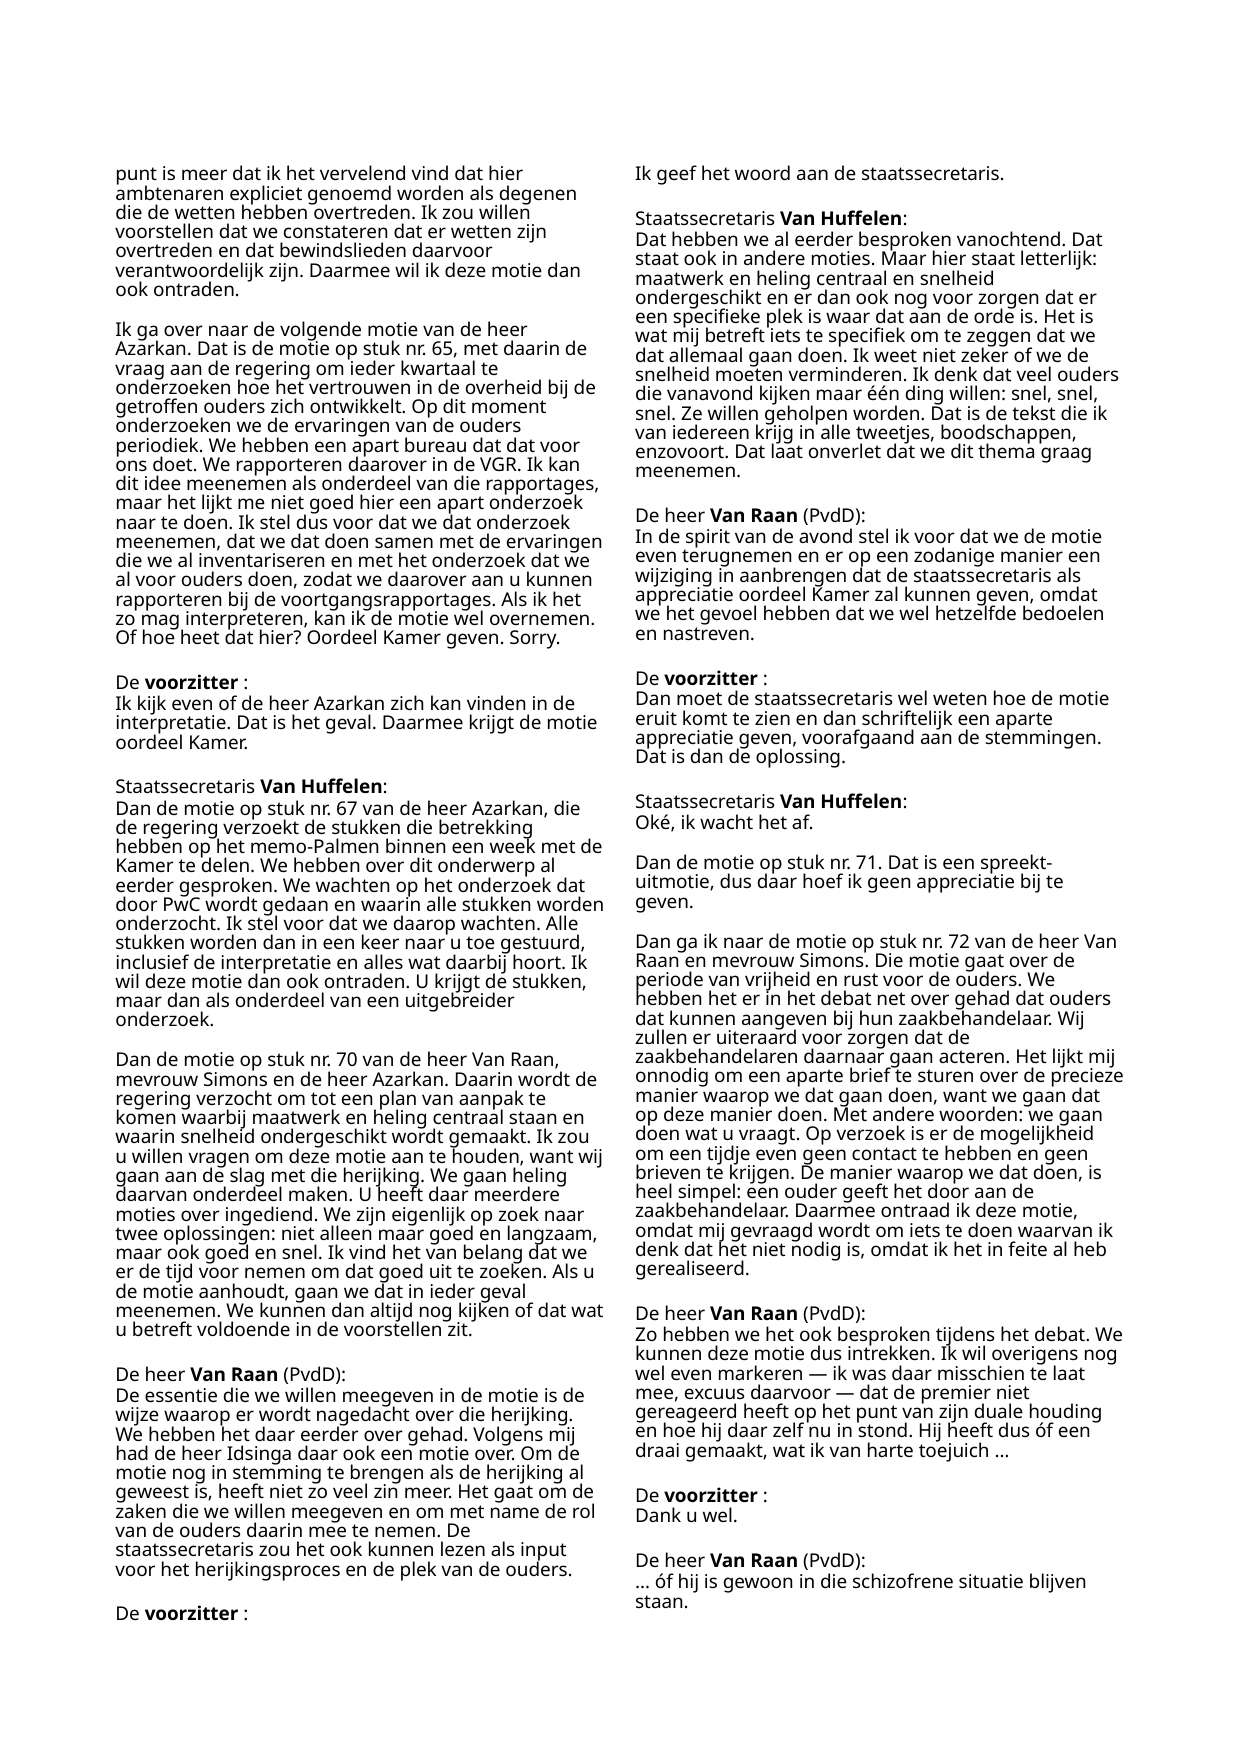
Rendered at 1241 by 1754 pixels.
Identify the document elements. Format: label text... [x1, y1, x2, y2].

text Dank u wel. [635, 1507, 1125, 1527]
text De voorzitter : [115, 1601, 605, 1626]
text Zo hebben we het ook besproken tijdens het debat. We kunnen deze motie dus intrekken. Ik wil overigens nog wel even markeren — ik was daar misschien te laat mee, excuus daarvoor — dat de premier niet gereageerd heeft op het punt van zijn duale houding en hoe hij daar zelf nu in stond. Hij heeft dus óf een draai gemaakt, wat ik van harte toejuich … [635, 1326, 1125, 1461]
text … óf hij is gewoon in die schizofrene situatie blijven staan. [635, 1573, 1125, 1612]
text Staatssecretaris Van Huffelen: [635, 788, 1125, 814]
text Ik ga over naar de volgende motie van de heer Azarkan. Dat is de motie op stuk nr. 65, met daarin de vraag aan de regering om ieder kwartaal te onderzoeken hoe het vertrouwen in de overheid bij de getroffen ouders zich ontwikkelt. Op dit moment onderzoeken we de ervaringen van de ouders periodiek. We hebben een apart bureau dat dat voor ons doet. We rapporteren daarover in de VGR. Ik kan dit idee meenemen als onderdeel van die rapportages, maar het lijkt me niet goed hier een apart onderzoek naar te doen. Ik stel dus voor dat we dat onderzoek meenemen, dat we dat doen samen met de ervaringen die we al inventariseren en met het onderzoek dat we al voor ouders doen, zodat we daarover aan u kunnen rapporteren bij de voortgangsrapportages. Als ik het zo mag interpreteren, kan ik de motie wel overnemen. Of hoe heet dat hier? Oordeel Kamer geven. Sorry. [115, 321, 605, 648]
text De voorzitter : [115, 669, 605, 695]
text De essentie die we willen meegeven in de motie is de wijze waarop er wordt nagedacht over die herijking. We hebben het daar eerder over gehad. Volgens mij had de heer Idsinga daar ook een motie over. Om de motie nog in stemming te brengen als de herijking al geweest is, heeft niet zo veel zin meer. Het gaat om de zaken die we willen meegeven en om met name de rol van de ouders daarin mee te nemen. De staatssecretaris zou het ook kunnen lezen als input voor het herijkingsproces en de plek van de ouders. [115, 1387, 605, 1580]
text Dat hebben we al eerder besproken vanochtend. Dat staat ook in andere moties. Maar hier staat letterlijk: maatwerk en heling centraal en snelheid ondergeschikt en er dan ook nog voor zorgen dat er een specifieke plek is waar dat aan de orde is. Het is wat mij betreft iets te specifiek om te zeggen dat we dat allemaal gaan doen. Ik weet niet zeker of we de snelheid moeten verminderen. Ik denk dat veel ouders die vanavond kijken maar één ding willen: snel, snel, snel. Ze willen geholpen worden. Dat is de tekst die ik van iedereen krijg in alle tweetjes, boodschappen, enzovoort. Dat laat onverlet dat we dit thema graag meenemen. [635, 231, 1125, 482]
text De heer Van Raan (PvdD): [635, 1548, 1125, 1573]
text Ik geef het woord aan de staatssecretaris. [635, 165, 1125, 184]
text In de spirit van de avond stel ik voor dat we de motie even terugnemen en er op een zodanige manier een wijziging in aanbrengen dat de staatssecretaris als appreciatie oordeel Kamer zal kunnen geven, omdat we het gevoel hebben dat we wel hetzelfde bedoelen en nastreven. [635, 528, 1125, 644]
text Oké, ik wacht het af. [635, 814, 1125, 833]
text De heer Van Raan (PvdD): [115, 1361, 605, 1387]
text De heer Van Raan (PvdD): [635, 502, 1125, 528]
text punt is meer dat ik het vervelend vind dat hier ambtenaren expliciet genoemd worden als degenen die de wetten hebben overtreden. Ik zou willen voorstellen dat we constateren dat er wetten zijn overtreden en dat bewindslieden daarvoor verantwoordelijk zijn. Daarmee wil ik deze motie dan ook ontraden. [115, 165, 605, 300]
text Ik kijk even of de heer Azarkan zich kan vinden in de interpretatie. Dat is het geval. Daarmee krijgt de motie oordeel Kamer. [115, 695, 605, 753]
text De voorzitter : [635, 665, 1125, 690]
text Staatssecretaris Van Huffelen: [115, 774, 605, 799]
text Staatssecretaris Van Huffelen: [635, 205, 1125, 231]
text De heer Van Raan (PvdD): [635, 1300, 1125, 1326]
text Dan moet de staatssecretaris wel weten hoe de motie eruit komt te zien en dan schriftelijk een aparte appreciatie geven, voorafgaand aan de stemmingen. Dat is dan de oplossing. [635, 690, 1125, 767]
text Dan de motie op stuk nr. 71. Dat is een spreekt-uitmotie, dus daar hoef ik geen appreciatie bij te geven. [635, 854, 1125, 912]
text De voorzitter : [635, 1482, 1125, 1507]
text Dan ga ik naar de motie op stuk nr. 72 van de heer Van Raan en mevrouw Simons. Die motie gaat over de periode van vrijheid en rust voor de ouders. We hebben het er in het debat net over gehad dat ouders dat kunnen aangeven bij hun zaakbehandelaar. Wij zullen er uiteraard voor zorgen dat de zaakbehandelaren daarnaar gaan acteren. Het lijkt mij onnodig om een aparte brief te sturen over de precieze manier waarop we dat gaan doen, want we gaan dat op deze manier doen. Met andere woorden: we gaan doen wat u vraagt. Op verzoek is er de mogelijkheid om een tijdje even geen contact te hebben en geen brieven te krijgen. De manier waarop we dat doen, is heel simpel: een ouder geeft het door aan de zaakbehandelaar. Daarmee ontraad ik deze motie, omdat mij gevraagd wordt om iets te doen waarvan ik denk dat het niet nodig is, omdat ik het in feite al heb gerealiseerd. [635, 933, 1125, 1279]
text Dan de motie op stuk nr. 67 van de heer Azarkan, die de regering verzoekt de stukken die betrekking hebben op het memo-Palmen binnen een week met de Kamer te delen. We hebben over dit onderwerp al eerder gesproken. We wachten op het onderzoek dat door PwC wordt gedaan en waarin alle stukken worden onderzocht. Ik stel voor dat we daarop wachten. Alle stukken worden dan in een keer naar u toe gestuurd, inclusief de interpretatie en alles wat daarbij hoort. Ik wil deze motie dan ook ontraden. U krijgt de stukken, maar dan als onderdeel van een uitgebreider onderzoek. [115, 799, 605, 1031]
text Dan de motie op stuk nr. 70 van de heer Van Raan, mevrouw Simons en de heer Azarkan. Daarin wordt de regering verzocht om tot een plan van aanpak te komen waarbij maatwerk en heling centraal staan en waarin snelheid ondergeschikt wordt gemaakt. Ik zou u willen vragen om deze motie aan te houden, want wij gaan aan de slag met die herijking. We gaan heling daarvan onderdeel maken. U heeft daar meerdere moties over ingediend. We zijn eigenlijk op zoek naar twee oplossingen: niet alleen maar goed en langzaam, maar ook goed en snel. Ik vind het van belang dat we er de tijd voor nemen om dat goed uit te zoeken. Als u de motie aanhoudt, gaan we dat in ieder geval meenemen. We kunnen dan altijd nog kijken of dat wat u betreft voldoende in de voorstellen zit. [115, 1051, 605, 1341]
